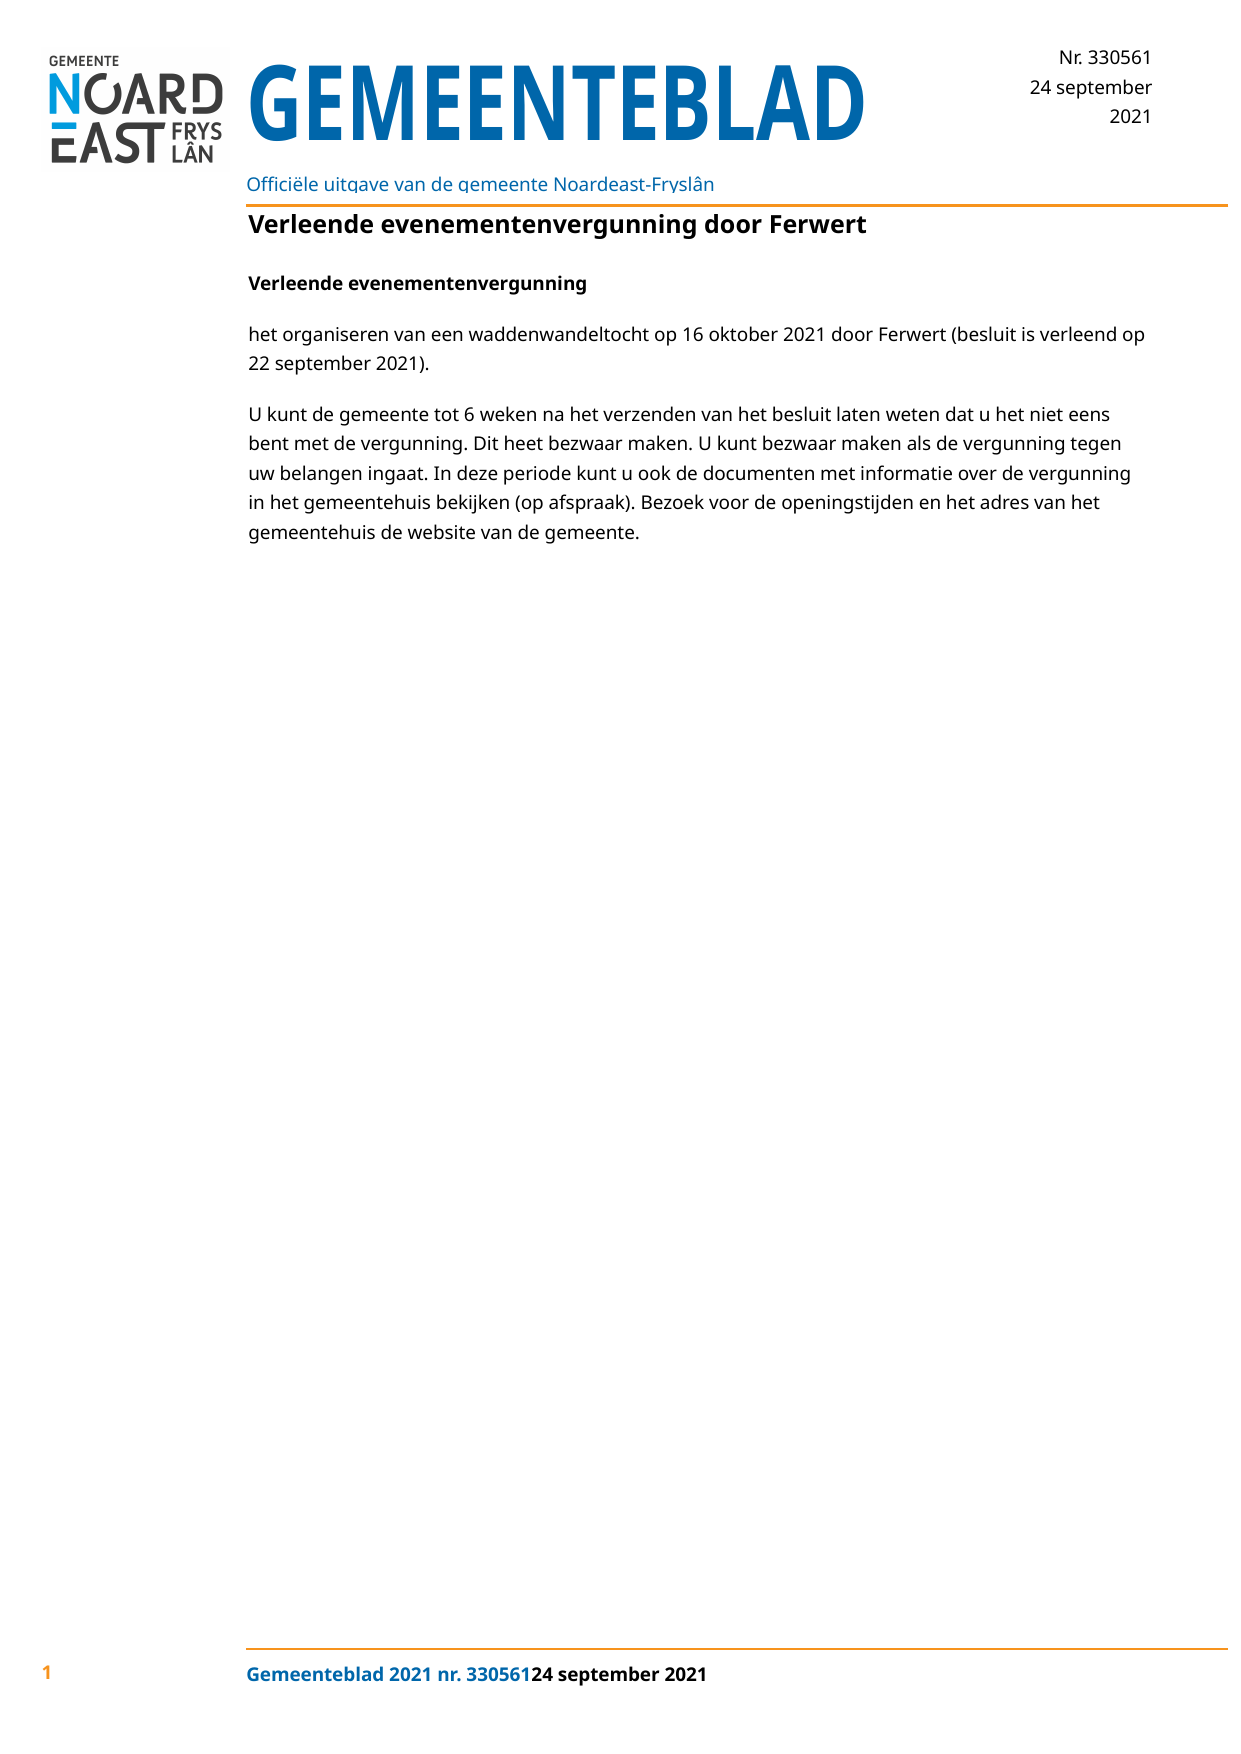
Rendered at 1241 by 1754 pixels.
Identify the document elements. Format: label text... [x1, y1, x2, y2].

picture [41, 47, 231, 172]
text Verleende evenementenvergunning [248, 270, 1152, 296]
text Verleende evenementenvergunning door Ferwert [248, 207, 1152, 241]
text het organiseren van een waddenwandeltocht op 16 oktober 2021 door Ferwert (besluit is verleend op 22 september 2021). [248, 321, 1152, 376]
text U kunt de gemeente tot 6 weken na het verzenden van het besluit laten weten dat u het niet eens bent met de vergunning. Dit heet bezwaar maken. U kunt bezwaar maken als de vergunning tegen uw belangen ingaat. In deze periode kunt u ook de documenten met informatie over de vergunning in het gemeentehuis bekijken (op afspraak). Bezoek voor de openingstijden en het adres van het gemeentehuis de website van de gemeente. [248, 401, 1152, 545]
